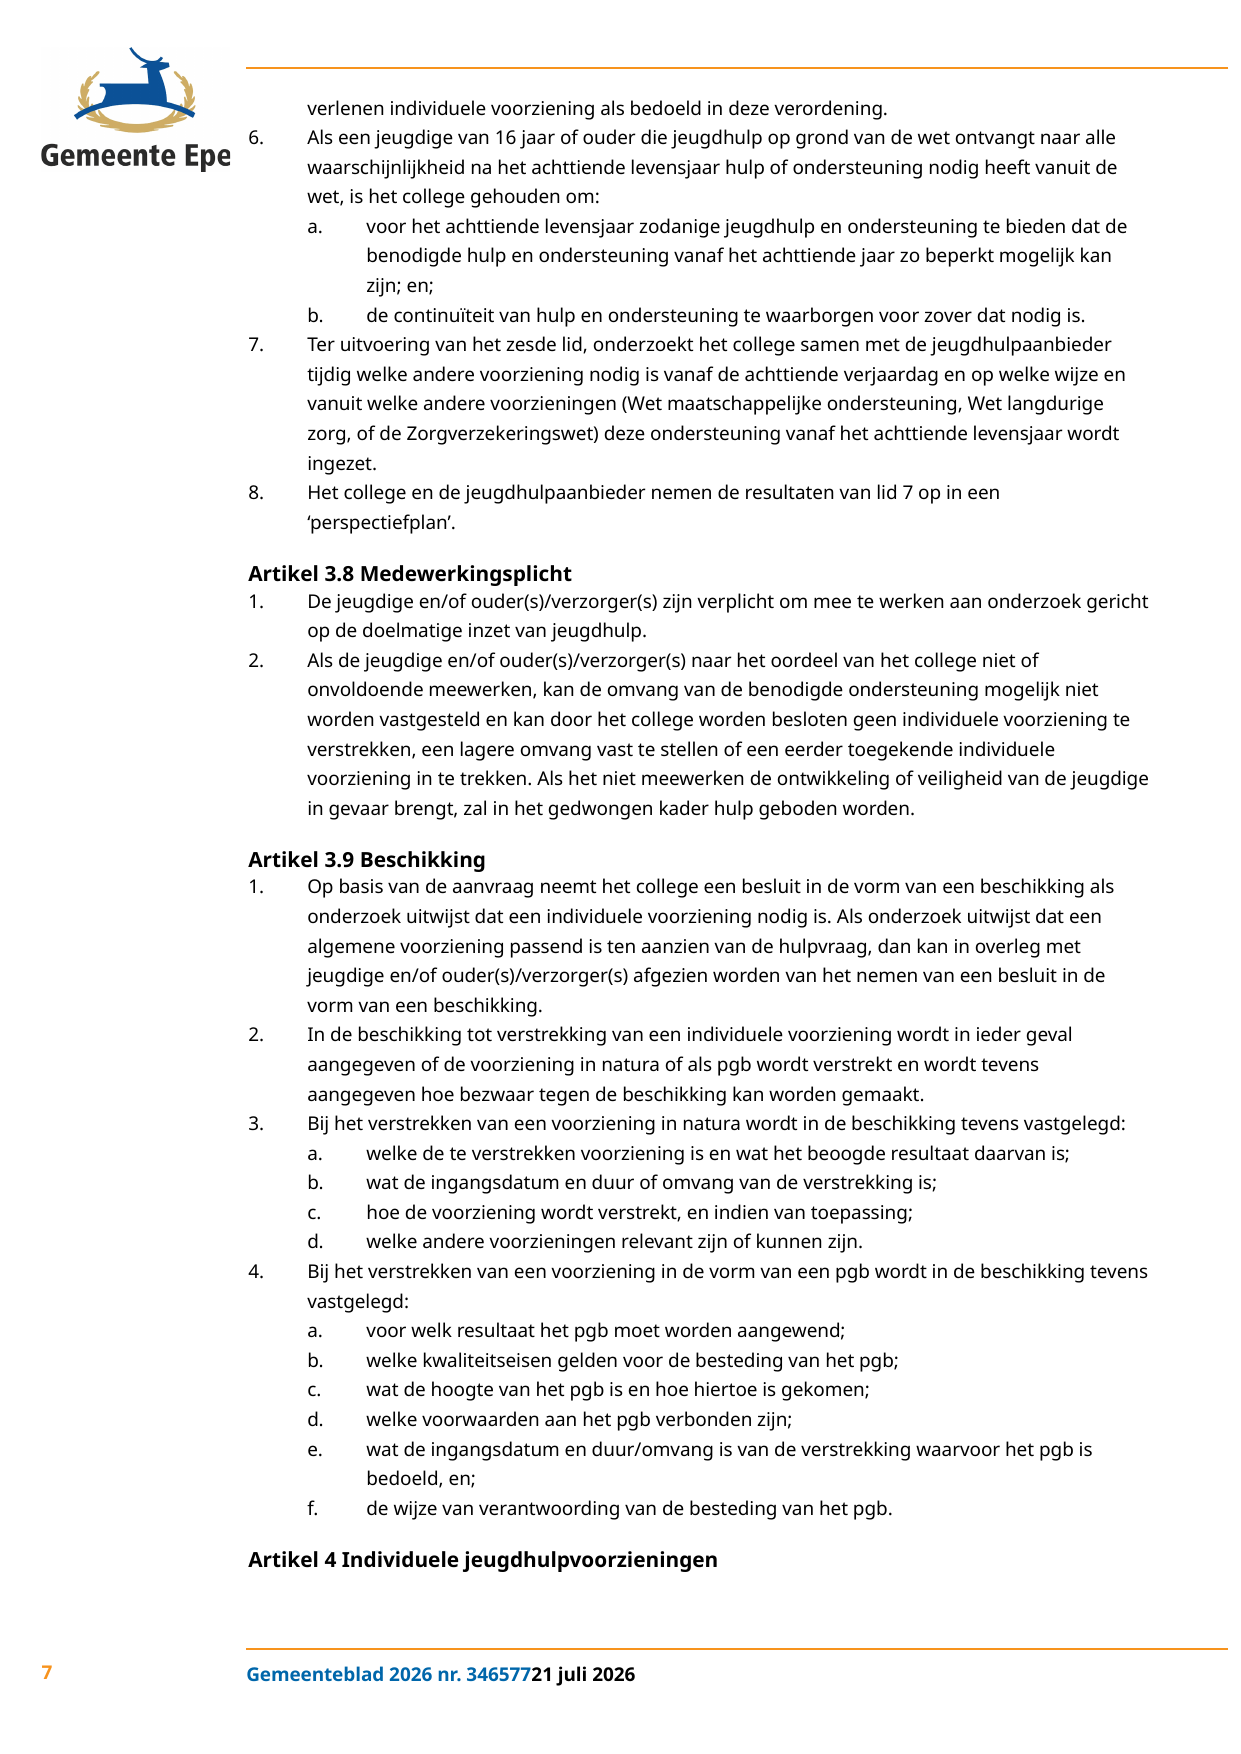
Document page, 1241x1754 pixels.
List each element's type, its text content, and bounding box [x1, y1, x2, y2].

list Als een jeugdige van 16 jaar of ouder die jeugdhulp op grond van de wet ontvangt naar alle waarschijnlijkheid na het achttiende levensjaar hulp of ondersteuning nodig heeft vanuit de wet, is het college gehouden om: [248, 124, 1152, 209]
picture [41, 47, 231, 172]
list welke kwaliteitseisen gelden voor de besteding van het pgb; [307, 1347, 1152, 1373]
text Artikel 3.9 Beschikking [248, 845, 1152, 874]
list Bij het verstrekken van een voorziening in de vorm van een pgb wordt in de beschikking tevens vastgelegd: [248, 1258, 1152, 1314]
list In de beschikking tot verstrekking van een individuele voorziening wordt in ieder geval aangegeven of de voorziening in natura of als pgb wordt verstrekt en wordt tevens aangegeven hoe bezwaar tegen de beschikking kan worden gemaakt. [248, 1022, 1152, 1107]
list de wijze van verantwoording van de besteding van het pgb. [307, 1495, 1152, 1521]
list voor welk resultaat het pgb moet worden aangewend; [307, 1317, 1152, 1343]
list welke voorwaarden aan het pgb verbonden zijn; [307, 1406, 1152, 1432]
list Als de jeugdige en/of ouder(s)/verzorger(s) naar het oordeel van het college niet of onvoldoende meewerken, kan de omvang van de benodigde ondersteuning mogelijk niet worden vastgesteld en kan door het college worden besloten geen individuele voorziening te verstrekken, een lagere omvang vast te stellen of een eerder toegekende individuele voorziening in te trekken. Als het niet meewerken de ontwikkeling of veiligheid van de jeugdige in gevaar brengt, zal in het gedwongen kader hulp geboden worden. [248, 647, 1152, 821]
list Ter uitvoering van het zesde lid, onderzoekt het college samen met de jeugdhulpaanbieder tijdig welke andere voorziening nodig is vanaf de achttiende verjaardag en op welke wijze en vanuit welke andere voorzieningen (Wet maatschappelijke ondersteuning, Wet langdurige zorg, of de Zorgverzekeringswet) deze ondersteuning vanaf het achttiende levensjaar wordt ingezet. [248, 331, 1152, 476]
text Artikel 3.8 Medewerkingsplicht [248, 559, 1152, 588]
list welke de te verstrekken voorziening is en wat het beoogde resultaat daarvan is; [307, 1140, 1152, 1166]
list Het college en de jeugdhulpaanbieder nemen de resultaten van lid 7 op in een ‘perspectiefplan’. [248, 479, 1152, 535]
list Op basis van de aanvraag neemt het college een besluit in de vorm van een beschikking als onderzoek uitwijst dat een individuele voorziening nodig is. Als onderzoek uitwijst dat een algemene voorziening passend is ten aanzien van de hulpvraag, dan kan in overleg met jeugdige en/of ouder(s)/verzorger(s) afgezien worden van het nemen van een besluit in de vorm van een beschikking. [248, 874, 1152, 1018]
list wat de ingangsdatum en duur of omvang van de verstrekking is; [307, 1169, 1152, 1195]
list de continuïteit van hulp en ondersteuning te waarborgen voor zover dat nodig is. [307, 302, 1152, 328]
list voor het achttiende levensjaar zodanige jeugdhulp en ondersteuning te bieden dat de benodigde hulp en ondersteuning vanaf het achttiende jaar zo beperkt mogelijk kan zijn; en; [307, 213, 1152, 298]
list hoe de voorziening wordt verstrekt, en indien van toepassing; [307, 1199, 1152, 1225]
list De jeugdige en/of ouder(s)/verzorger(s) zijn verplicht om mee te werken aan onderzoek gericht op de doelmatige inzet van jeugdhulp. [248, 588, 1152, 643]
list verlenen individuele voorziening als bedoeld in deze verordening. [248, 95, 1152, 121]
list wat de hoogte van het pgb is en hoe hiertoe is gekomen; [307, 1377, 1152, 1402]
text Artikel 4 Individuele jeugdhulpvoorzieningen [248, 1545, 1152, 1574]
list Bij het verstrekken van een voorziening in natura wordt in de beschikking tevens vastgelegd: [248, 1110, 1152, 1136]
list wat de ingangsdatum en duur/omvang is van de verstrekking waarvoor het pgb is bedoeld, en; [307, 1436, 1152, 1491]
list welke andere voorzieningen relevant zijn of kunnen zijn. [307, 1229, 1152, 1254]
